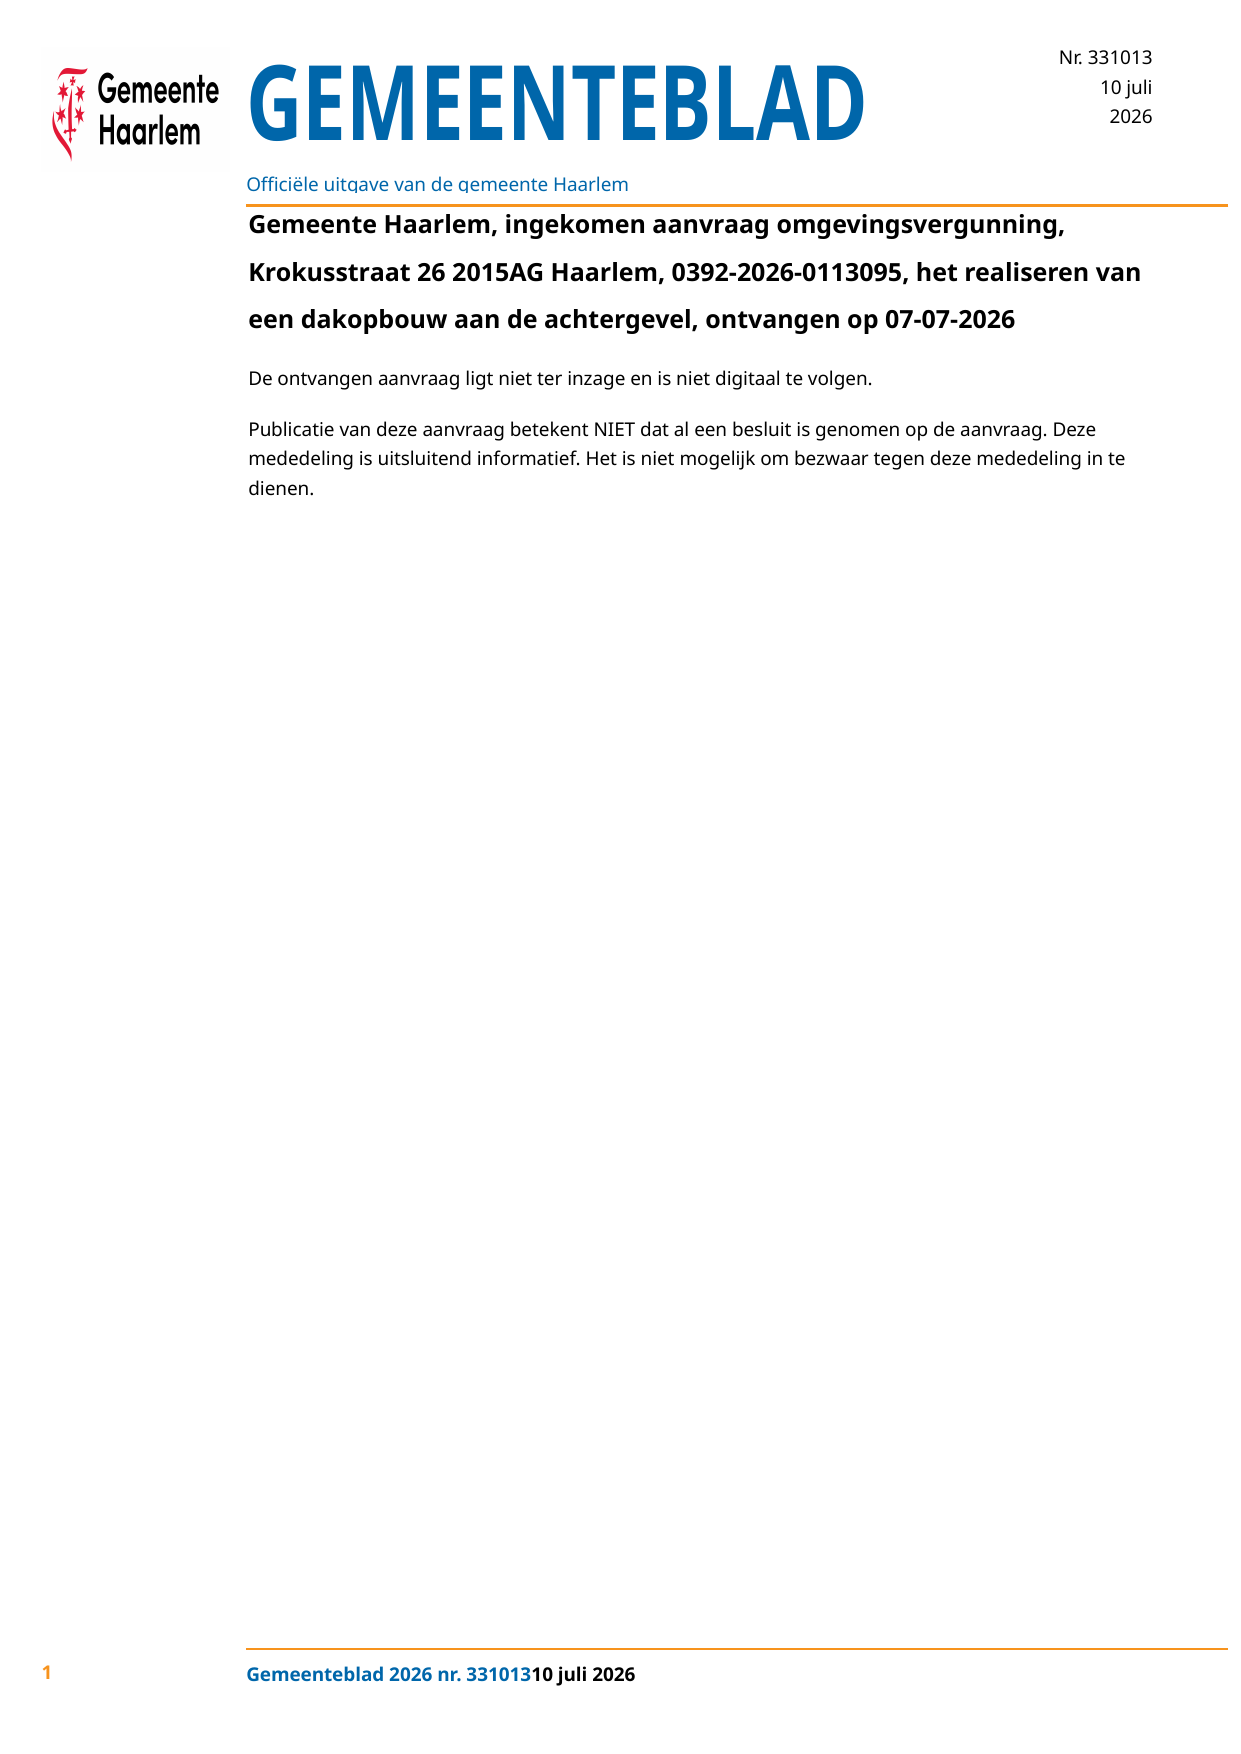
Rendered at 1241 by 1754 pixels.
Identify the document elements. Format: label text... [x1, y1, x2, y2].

text Publicatie van deze aanvraag betekent NIET dat al een besluit is genomen op de aanvraag. Deze mededeling is uitsluitend informatief. Het is niet mogelijk om bezwaar tegen deze mededeling in te dienen. [248, 416, 1152, 501]
text Gemeente Haarlem, ingekomen aanvraag omgevingsvergunning, Krokusstraat 26 2015AG Haarlem, 0392-2026-0113095, het realiseren van een dakopbouw aan de achtergevel, ontvangen op 07-07-2026 [248, 207, 1152, 336]
text De ontvangen aanvraag ligt niet ter inzage en is niet digitaal te volgen. [248, 366, 1152, 391]
picture [41, 47, 231, 172]
